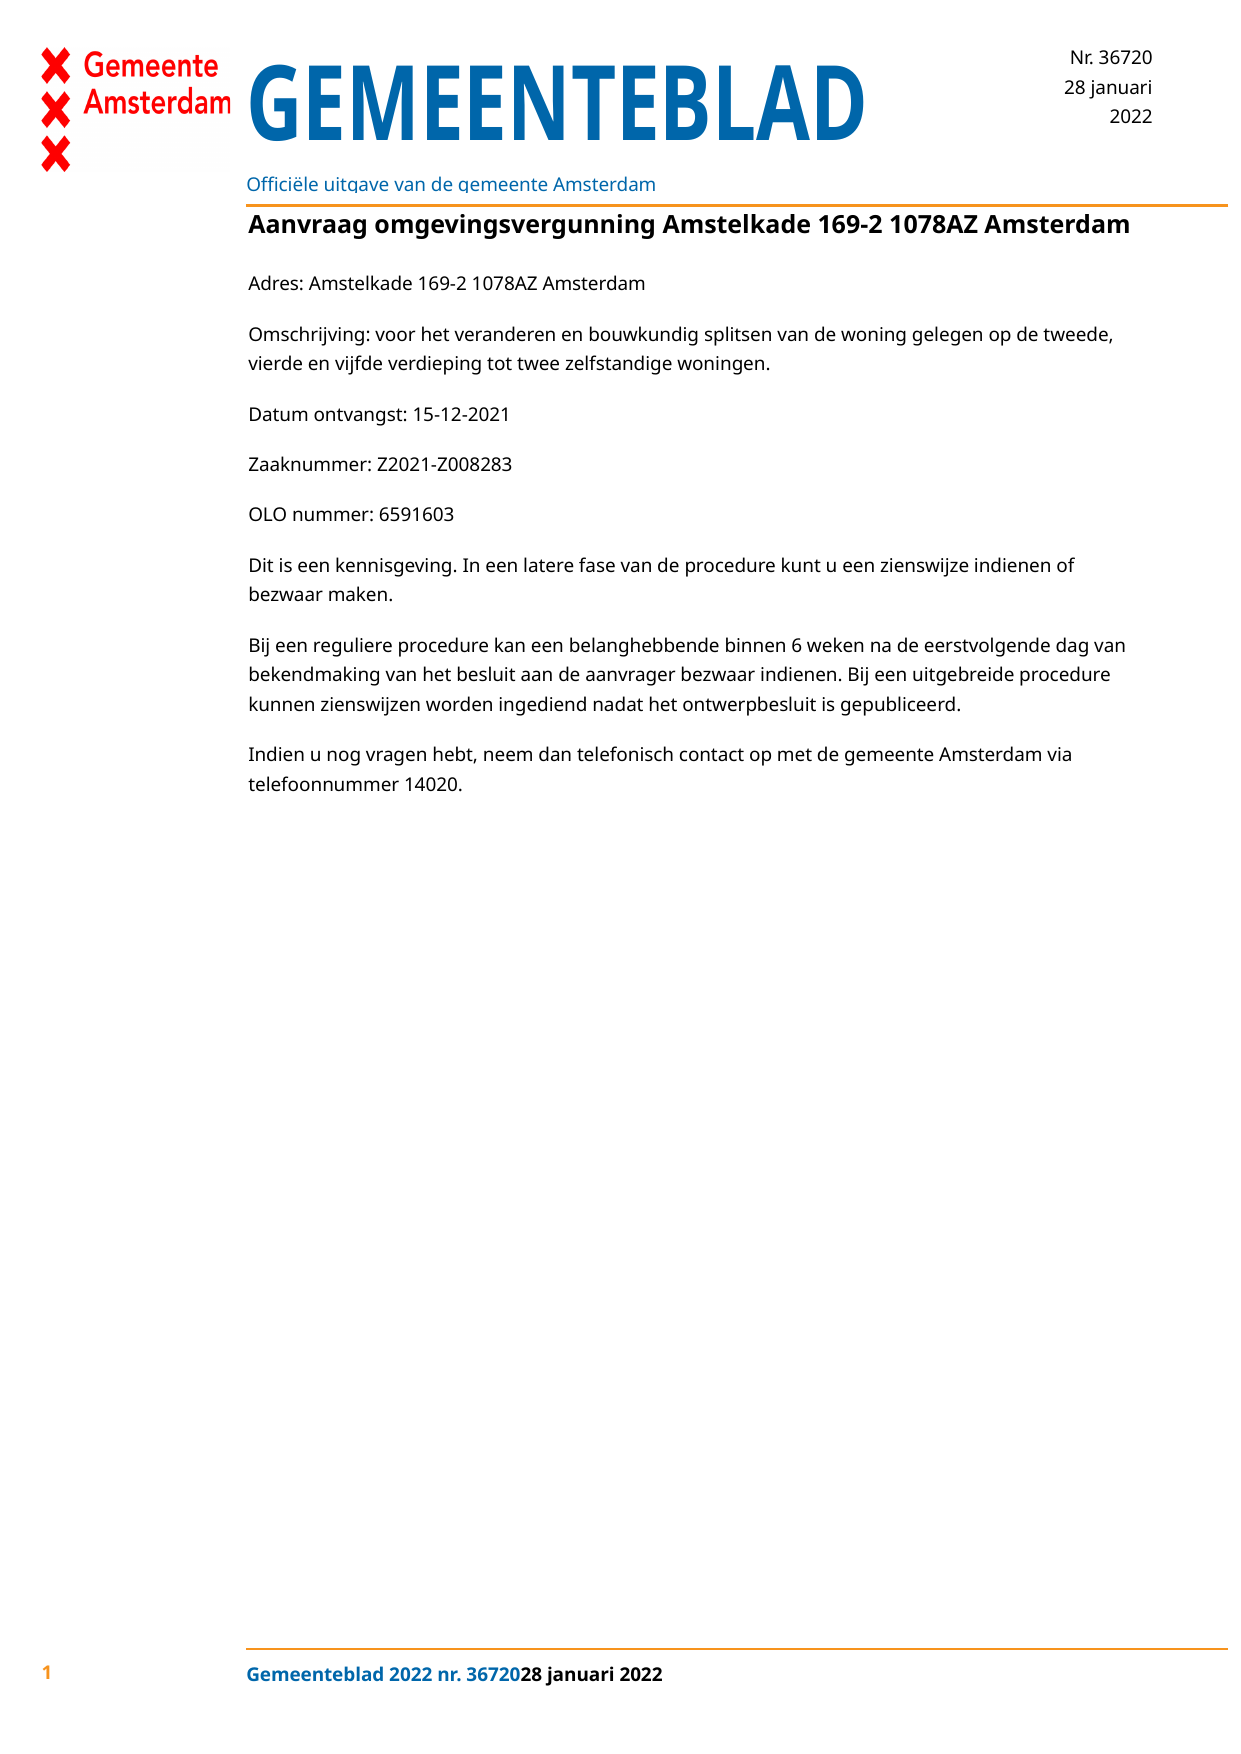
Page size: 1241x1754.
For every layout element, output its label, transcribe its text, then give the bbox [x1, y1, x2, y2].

text Indien u nog vragen hebt, neem dan telefonisch contact op met de gemeente Amsterdam via telefoonnummer 14020. [248, 742, 1152, 797]
text Omschrijving: voor het veranderen en bouwkundig splitsen van de woning gelegen op de tweede, vierde en vijfde verdieping tot twee zelfstandige woningen. [248, 321, 1152, 376]
text Dit is een kennisgeving. In een latere fase van de procedure kunt u een zienswijze indienen of bezwaar maken. [248, 552, 1152, 607]
text Datum ontvangst: 15-12-2021 [248, 401, 1152, 426]
text Bij een reguliere procedure kan een belanghebbende binnen 6 weken na de eerstvolgende dag van bekendmaking van het besluit aan de aanvrager bezwaar indienen. Bij een uitgebreide procedure kunnen zienswijzen worden ingediend nadat het ontwerpbesluit is gepubliceerd. [248, 632, 1152, 717]
text Zaaknummer: Z2021-Z008283 [248, 451, 1152, 477]
text Aanvraag omgevingsvergunning Amstelkade 169-2 1078AZ Amsterdam [248, 207, 1152, 241]
picture [41, 47, 231, 172]
text OLO nummer: 6591603 [248, 502, 1152, 527]
text Adres: Amstelkade 169-2 1078AZ Amsterdam [248, 270, 1152, 296]
